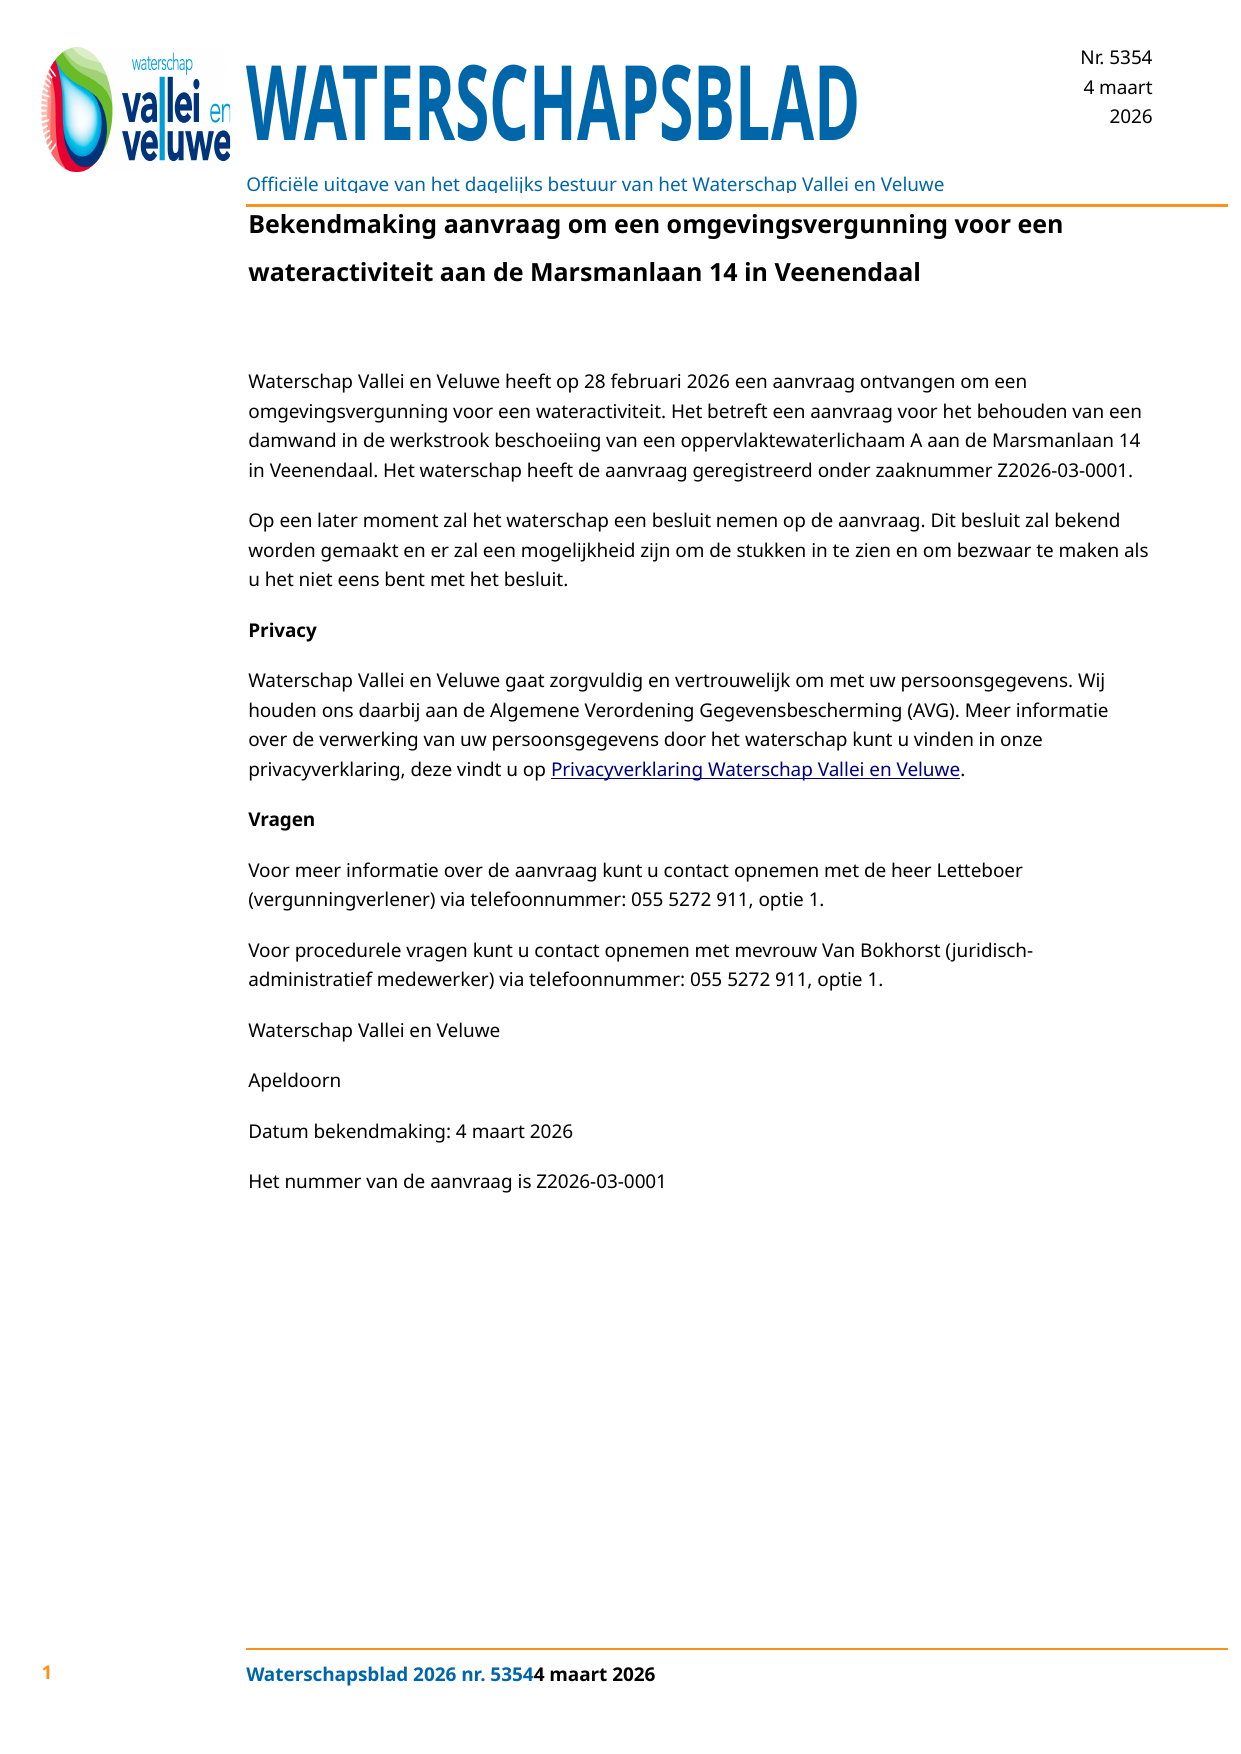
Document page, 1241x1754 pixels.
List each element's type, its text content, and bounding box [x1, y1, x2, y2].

picture [41, 47, 231, 172]
text Op een later moment zal het waterschap een besluit nemen op de aanvraag. Dit besluit zal bekend worden gemaakt en er zal een mogelijkheid zijn om de stukken in te zien en om bezwaar te maken als u het niet eens bent met het besluit. [248, 507, 1152, 592]
text Waterschap Vallei en Veluwe [248, 1017, 1152, 1043]
text Vragen [248, 807, 1152, 832]
text Waterschap Vallei en Veluwe heeft op 28 februari 2026 een aanvraag ontvangen om een omgevingsvergunning voor een wateractiviteit. Het betreft een aanvraag voor het behouden van een damwand in de werkstrook beschoeiing van een oppervlaktewaterlichaam A aan de Marsmanlaan 14 in Veenendaal. Het waterschap heeft de aanvraag geregistreerd onder zaaknummer Z2026-03-0001. [248, 368, 1152, 483]
text Datum bekendmaking: 4 maart 2026 [248, 1118, 1152, 1144]
text Apeldoorn [248, 1067, 1152, 1093]
text Voor procedurele vragen kunt u contact opnemen met mevrouw Van Bokhorst (juridisch-administratief medewerker) via telefoonnummer: 055 5272 911, optie 1. [248, 937, 1152, 992]
text Privacy [248, 617, 1152, 643]
text Waterschap Vallei en Veluwe gaat zorgvuldig en vertrouwelijk om met uw persoonsgegevens. Wij houden ons daarbij aan de Algemene Verordening Gegevensbescherming (AVG). Meer informatie over de verwerking van uw persoonsgegevens door het waterschap kunt u vinden in onze privacyverklaring, deze vindt u op Privacyverklaring Waterschap Vallei en Veluwe. [248, 667, 1152, 782]
text Het nummer van de aanvraag is Z2026-03-0001 [248, 1168, 1152, 1194]
text Bekendmaking aanvraag om een omgevingsvergunning voor een wateractiviteit aan de Marsmanlaan 14 in Veenendaal [248, 207, 1152, 288]
text Voor meer informatie over de aanvraag kunt u contact opnemen met de heer Letteboer (vergunningverlener) via telefoonnummer: 055 5272 911, optie 1. [248, 857, 1152, 912]
